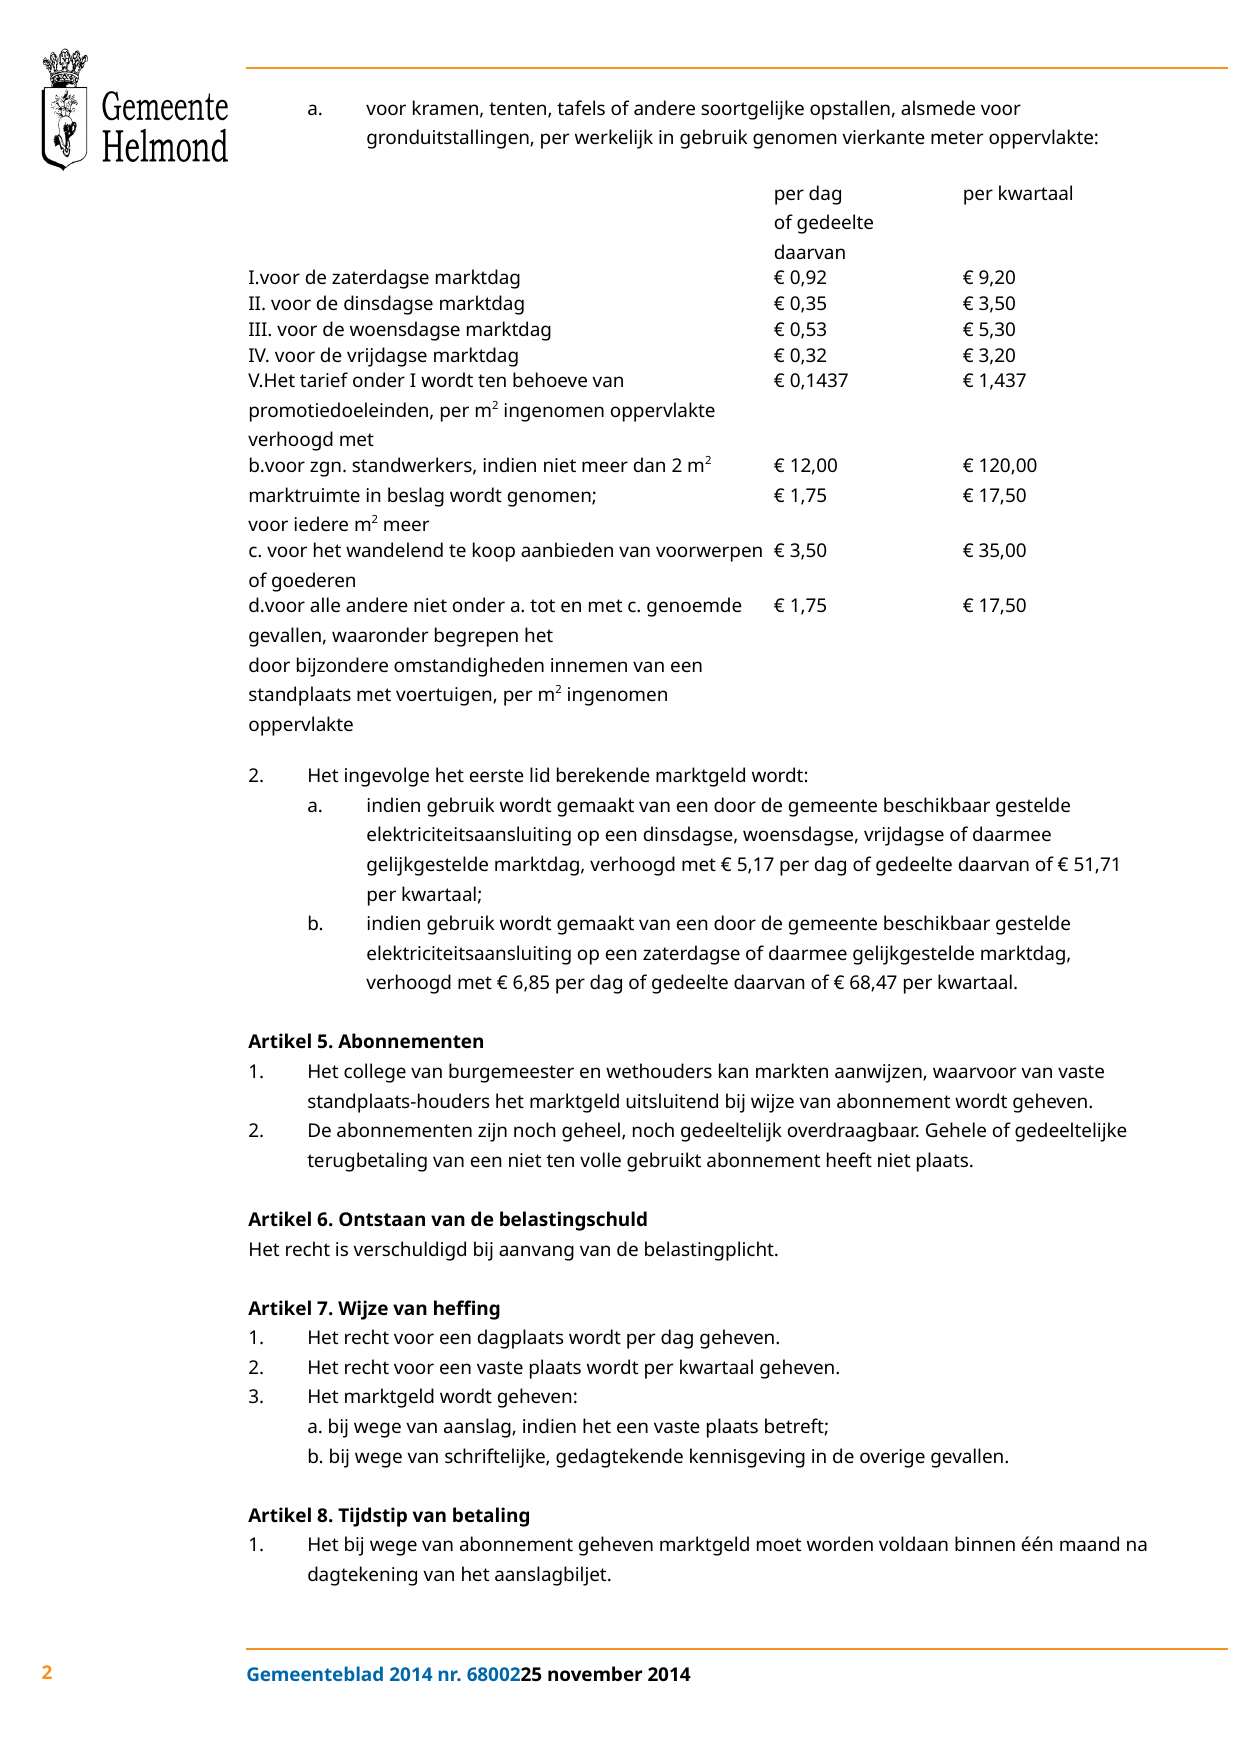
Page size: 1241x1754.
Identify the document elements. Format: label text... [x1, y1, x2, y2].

table_cell € 3,50 [774, 537, 963, 593]
list De abonnementen zijn noch geheel, noch gedeeltelijk overdraagbaar. Gehele of gedeeltelijke terugbetaling van een niet ten volle gebruikt abonnement heeft niet plaats. [248, 1117, 1152, 1173]
table_cell III. voor de woensdagse marktdag [248, 316, 774, 342]
table_cell II. voor de dinsdagse marktdag [248, 290, 774, 316]
list Het ingevolge het eerste lid berekende marktgeld wordt: [248, 762, 1152, 788]
table_cell € 1,437 [963, 368, 1152, 452]
list Het marktgeld wordt geheven: [248, 1384, 1152, 1409]
table_cell c. voor het wandelend te koop aanbieden van voorwerpen of goederen [248, 537, 774, 593]
list Het recht voor een dagplaats wordt per dag geheven. [248, 1324, 1152, 1350]
table_cell V.Het tarief onder I wordt ten behoeve van promotiedoeleinden, per m2 ingenomen oppervlakte verhoogd met [248, 368, 774, 452]
picture [41, 47, 231, 172]
table_cell € 3,20 [963, 342, 1152, 367]
table_cell d.voor alle andere niet onder a. tot en met c. genoemde gevallen, waaronder begrepen het door bijzondere omstandigheden innemen van een standplaats met voertuigen, per m2 ingenomen oppervlakte [248, 593, 774, 737]
table_cell € 35,00 [963, 537, 1152, 593]
table_cell € 0,35 [774, 290, 963, 316]
list b. bij wege van schriftelijke, gedagtekende kennisgeving in de overige gevallen. [248, 1443, 1152, 1468]
table_header [248, 180, 774, 264]
list Het bij wege van abonnement geheven marktgeld moet worden voldaan binnen één maand na dagtekening van het aanslagbiljet. [248, 1532, 1152, 1587]
text Artikel 8. Tijdstip van betaling [248, 1502, 1152, 1528]
table_cell € 5,30 [963, 316, 1152, 342]
list a. bij wege van aanslag, indien het een vaste plaats betreft; [248, 1413, 1152, 1439]
table_cell € 0,53 [774, 316, 963, 342]
text Artikel 7. Wijze van heffing [248, 1295, 1152, 1321]
table_cell € 3,50 [963, 290, 1152, 316]
table_cell € 0,32 [774, 342, 963, 367]
table_header per dag of gedeelte daarvan [774, 180, 963, 264]
list indien gebruik wordt gemaakt van een door de gemeente beschikbaar gestelde elektriciteitsaansluiting op een zaterdagse of daarmee gelijkgestelde marktdag, verhoogd met € 6,85 per dag of gedeelte daarvan of € 68,47 per kwartaal. [307, 910, 1152, 995]
table_cell € 120,00 € 17,50 [963, 453, 1152, 537]
table_cell € 17,50 [963, 593, 1152, 737]
table_cell € 1,75 [774, 593, 963, 737]
table_cell € 0,1437 [774, 368, 963, 452]
list Het college van burgemeester en wethouders kan markten aanwijzen, waarvoor van vaste standplaats-houders het marktgeld uitsluitend bij wijze van abonnement wordt geheven. [248, 1058, 1152, 1113]
list indien gebruik wordt gemaakt van een door de gemeente beschikbaar gestelde elektriciteitsaansluiting op een dinsdagse, woensdagse, vrijdagse of daarmee gelijkgestelde marktdag, verhoogd met € 5,17 per dag of gedeelte daarvan of € 51,71 per kwartaal; [307, 792, 1152, 906]
list Het recht voor een vaste plaats wordt per kwartaal geheven. [248, 1354, 1152, 1380]
table_header per kwartaal [963, 180, 1152, 264]
table_cell I.voor de zaterdagse marktdag [248, 265, 774, 290]
table_cell € 0,92 [774, 265, 963, 290]
table_cell IV. voor de vrijdagse marktdag [248, 342, 774, 367]
text Artikel 6. Ontstaan van de belastingschuld [248, 1206, 1152, 1232]
text Het recht is verschuldigd bij aanvang van de belastingplicht. [248, 1236, 1152, 1261]
list voor kramen, tenten, tafels of andere soortgelijke opstallen, alsmede voor gronduitstallingen, per werkelijk in gebruik genomen vierkante meter oppervlakte: [307, 95, 1152, 150]
table_cell € 12,00 € 1,75 [774, 453, 963, 537]
table_cell b.voor zgn. standwerkers, indien niet meer dan 2 m2 marktruimte in beslag wordt genomen; voor iedere m2 meer [248, 453, 774, 537]
text Artikel 5. Abonnementen [248, 1029, 1152, 1054]
table_cell € 9,20 [963, 265, 1152, 290]
